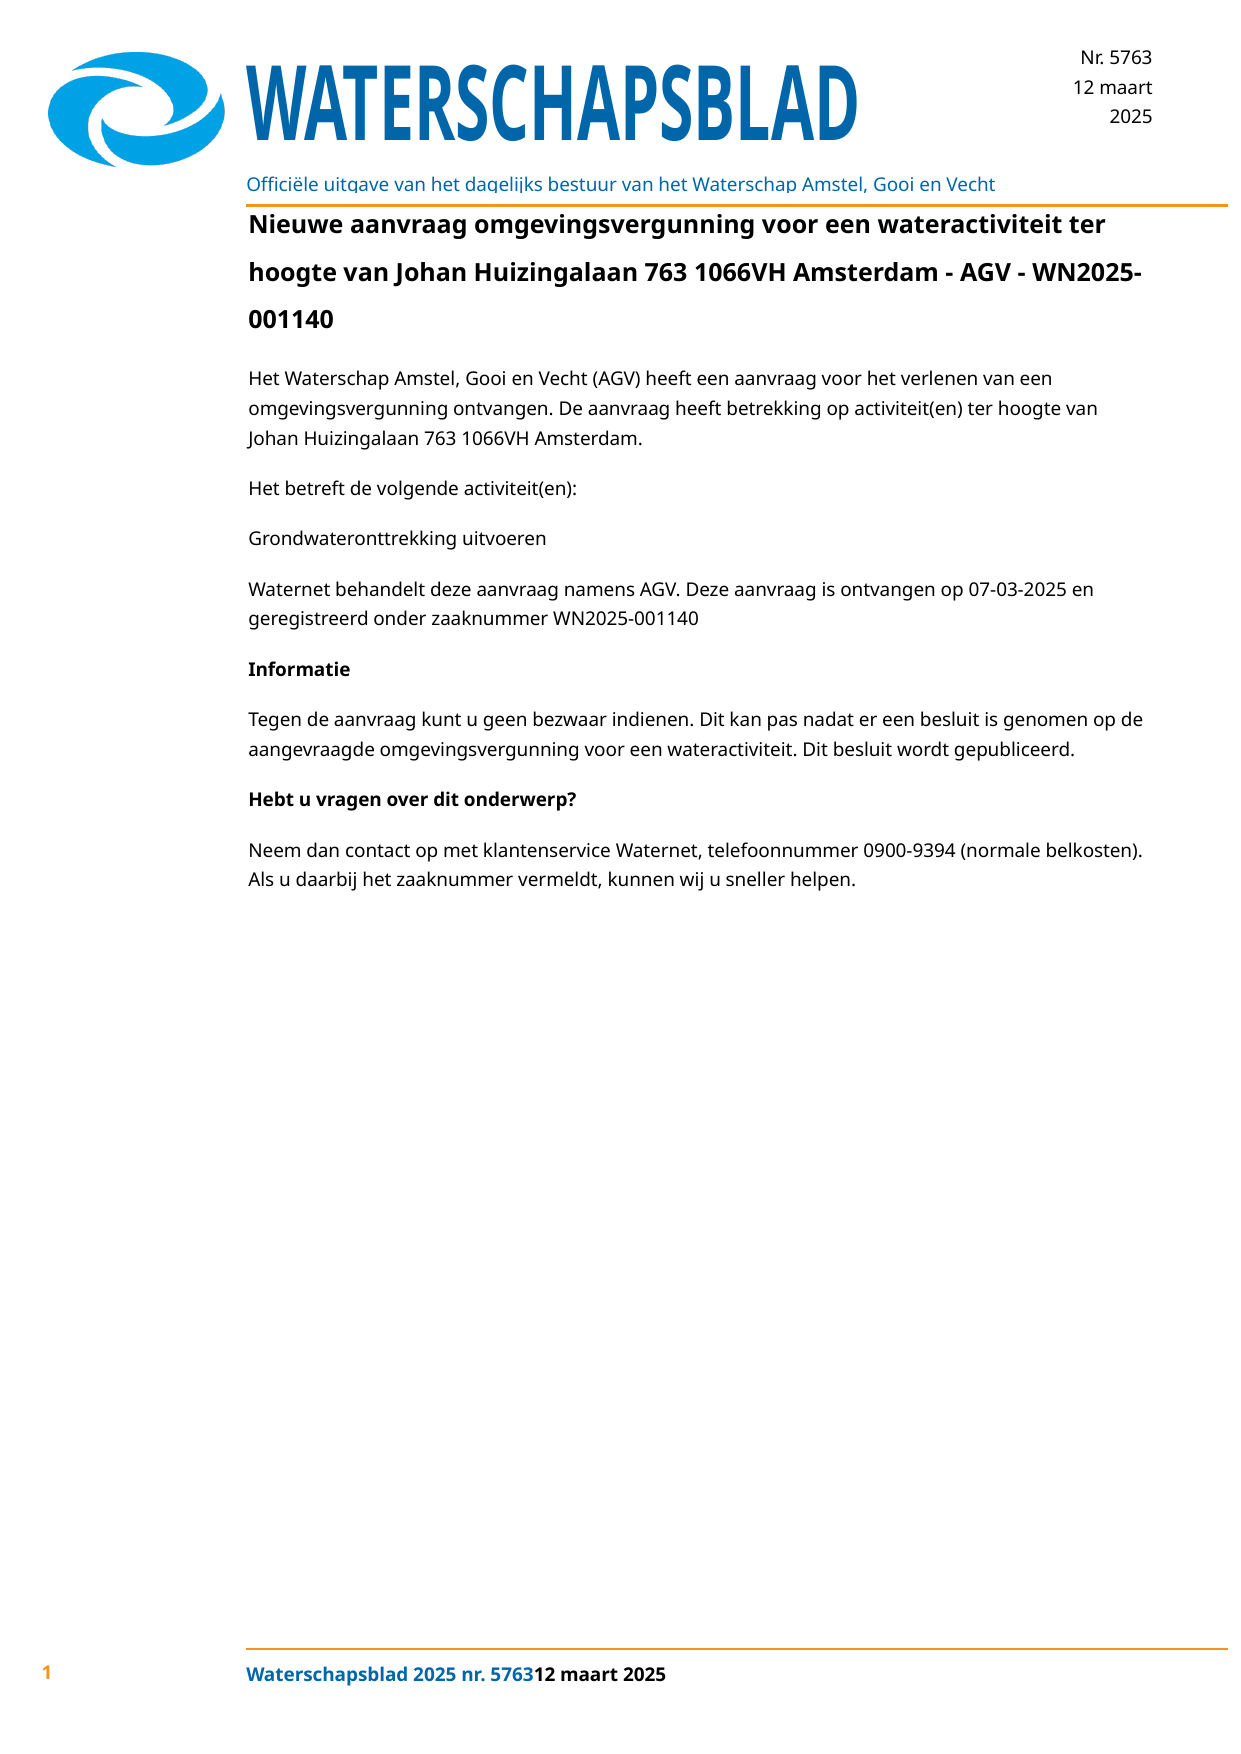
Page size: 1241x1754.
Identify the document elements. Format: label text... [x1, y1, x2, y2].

text Het Waterschap Amstel, Gooi en Vecht (AGV) heeft een aanvraag voor het verlenen van een omgevingsvergunning ontvangen. De aanvraag heeft betrekking op activiteit(en) ter hoogte van Johan Huizingalaan 763 1066VH Amsterdam. [248, 366, 1152, 450]
picture [41, 47, 231, 172]
text Tegen de aanvraag kunt u geen bezwaar indienen. Dit kan pas nadat er een besluit is genomen op de aangevraagde omgevingsvergunning voor een wateractiviteit. Dit besluit wordt gepubliceerd. [248, 706, 1152, 762]
text Informatie [248, 656, 1152, 682]
text Waternet behandelt deze aanvraag namens AGV. Deze aanvraag is ontvangen op 07-03-2025 en geregistreerd onder zaaknummer WN2025-001140 [248, 576, 1152, 631]
text Grondwateronttrekking uitvoeren [248, 526, 1152, 551]
text Hebt u vragen over dit onderwerp? [248, 786, 1152, 812]
text Nieuwe aanvraag omgevingsvergunning voor een wateractiviteit ter hoogte van Johan Huizingalaan 763 1066VH Amsterdam - AGV - WN2025-001140 [248, 207, 1152, 336]
text Het betreft de volgende activiteit(en): [248, 475, 1152, 501]
text Neem dan contact op met klantenservice Waternet, telefoonnummer 0900-9394 (normale belkosten). Als u daarbij het zaaknummer vermeldt, kunnen wij u sneller helpen. [248, 837, 1152, 892]
